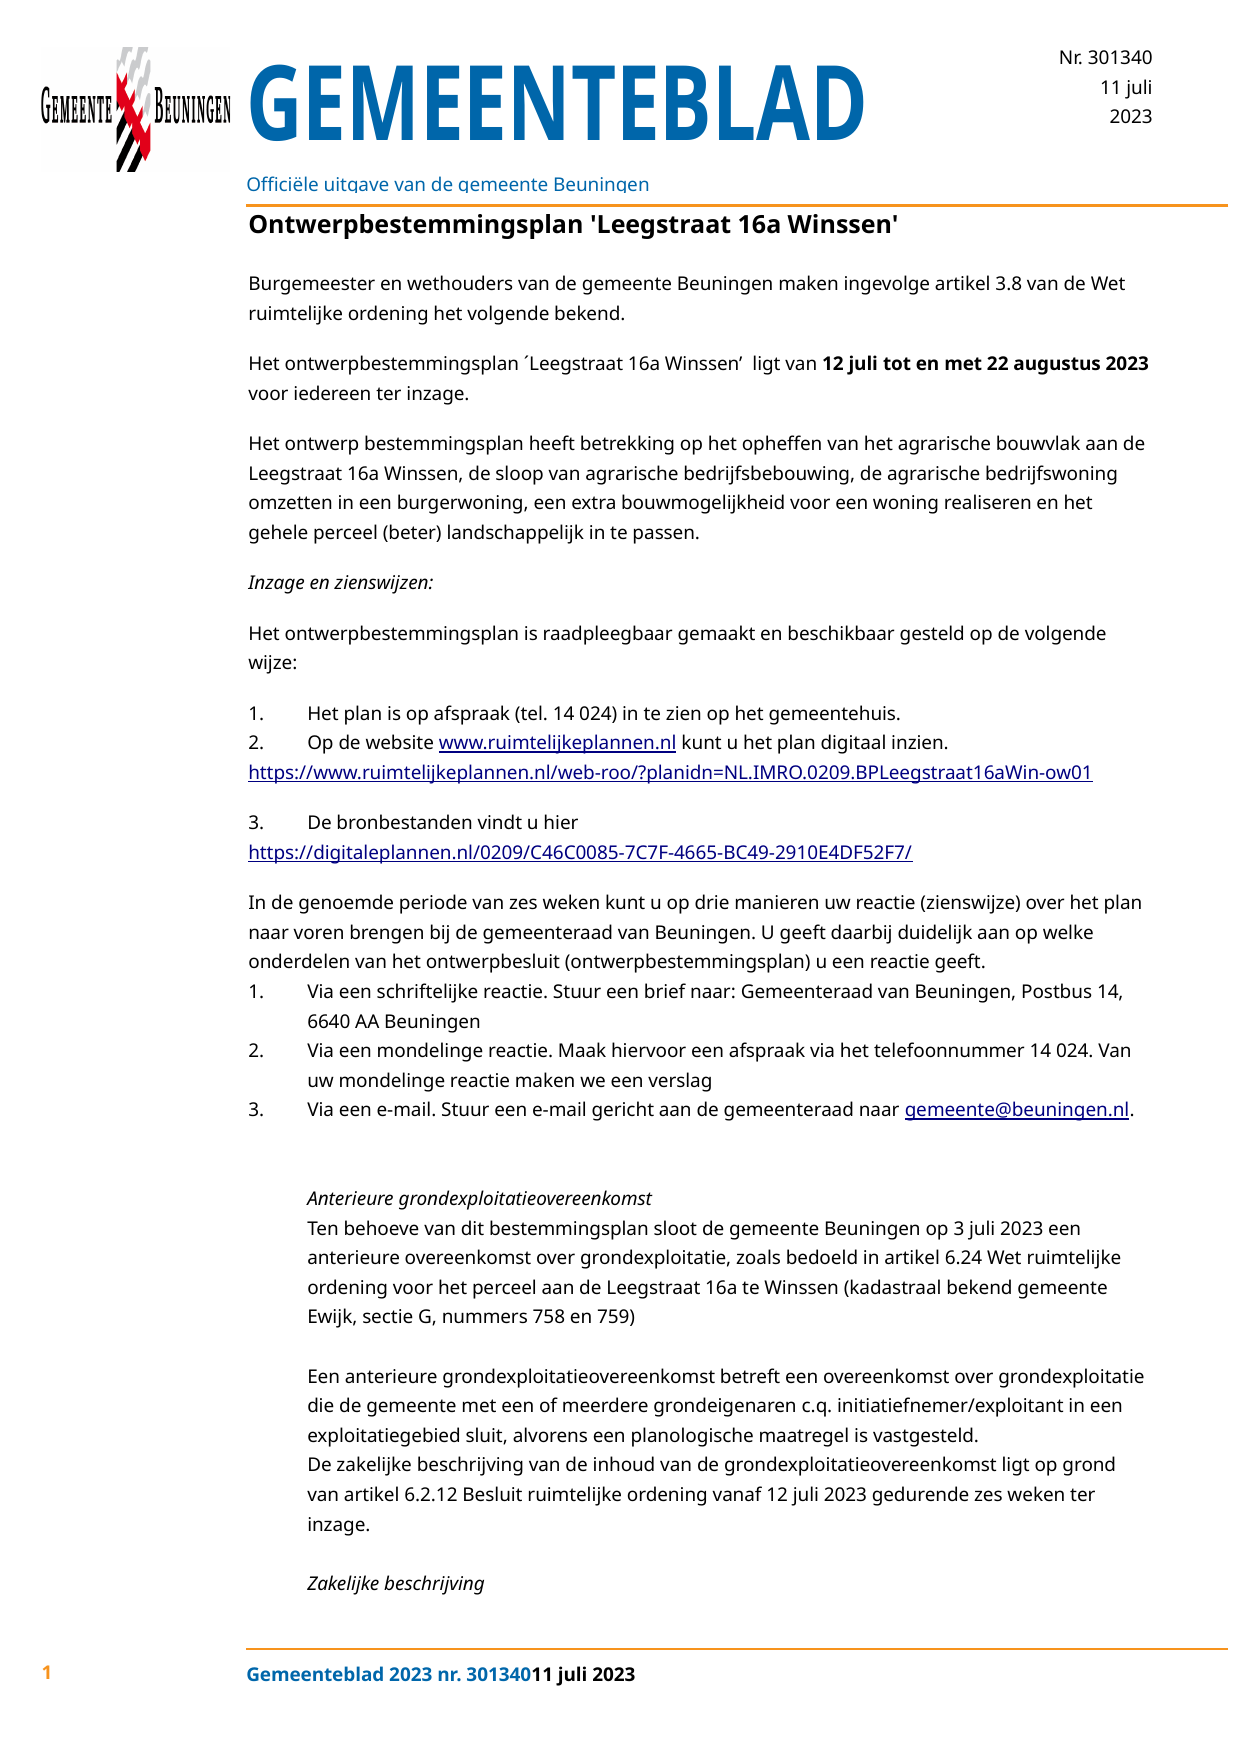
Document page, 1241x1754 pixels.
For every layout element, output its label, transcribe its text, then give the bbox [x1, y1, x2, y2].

list Zakelijke beschrijving [248, 1570, 1152, 1596]
text Het ontwerpbestemmingsplan ´Leegstraat 16a Winssen’ ligt van 12 juli tot en met 22 augustus 2023 voor iedereen ter inzage. [248, 350, 1152, 406]
text Het ontwerpbestemmingsplan is raadpleegbaar gemaakt en beschikbaar gesteld op de volgende wijze: [248, 620, 1152, 675]
list Via een e-mail. Stuur een e-mail gericht aan de gemeenteraad naar gemeente@beuningen.nl. [248, 1097, 1152, 1122]
text Inzage en zienswijzen: [248, 569, 1152, 595]
text Ontwerpbestemmingsplan 'Leegstraat 16a Winssen' [248, 207, 1152, 241]
text https://digitaleplannen.nl/0209/C46C0085-7C7F-4665-BC49-2910E4DF52F7/ [248, 839, 1152, 865]
picture [41, 47, 231, 172]
list Een anterieure grondexploitatieovereenkomst betreft een overeenkomst over grondexploitatie die de gemeente met een of meerdere grondeigenaren c.q. initiatiefnemer/exploitant in een exploitatiegebied sluit, alvorens een planologische maatregel is vastgesteld. [248, 1363, 1152, 1448]
text Burgemeester en wethouders van de gemeente Beuningen maken ingevolge artikel 3.8 van de Wet ruimtelijke ordening het volgende bekend. [248, 270, 1152, 326]
list Het plan is op afspraak (tel. 14 024) in te zien op het gemeentehuis. [248, 700, 1152, 726]
list Via een schriftelijke reactie. Stuur een brief naar: Gemeenteraad van Beuningen, Postbus 14, 6640 AA Beuningen [248, 978, 1152, 1033]
text Het ontwerp bestemmingsplan heeft betrekking op het opheffen van het agrarische bouwvlak aan de Leegstraat 16a Winssen, de sloop van agrarische bedrijfsbebouwing, de agrarische bedrijfswoning omzetten in een burgerwoning, een extra bouwmogelijkheid voor een woning realiseren en het gehele perceel (beter) landschappelijk in te passen. [248, 430, 1152, 545]
list De zakelijke beschrijving van de inhoud van de grondexploitatieovereenkomst ligt op grond van artikel 6.2.12 Besluit ruimtelijke ordening vanaf 12 juli 2023 gedurende zes weken ter inzage. [248, 1452, 1152, 1536]
list De bronbestanden vindt u hier [248, 809, 1152, 835]
list Anterieure grondexploitatieovereenkomst [248, 1185, 1152, 1211]
text https://www.ruimtelijkeplannen.nl/web-roo/?planidn=NL.IMRO.0209.BPLeegstraat16aWin-ow01 [248, 759, 1152, 785]
list Ten behoeve van dit bestemmingsplan sloot de gemeente Beuningen op 3 juli 2023 een anterieure overeenkomst over grondexploitatie, zoals bedoeld in artikel 6.24 Wet ruimtelijke ordening voor het perceel aan de Leegstraat 16a te Winssen (kadastraal bekend gemeente Ewijk, sectie G, nummers 758 en 759) [248, 1215, 1152, 1329]
text In de genoemde periode van zes weken kunt u op drie manieren uw reactie (zienswijze) over het plan naar voren brengen bij de gemeenteraad van Beuningen. U geeft daarbij duidelijk aan op welke onderdelen van het ontwerpbesluit (ontwerpbestemmingsplan) u een reactie geeft. [248, 889, 1152, 974]
list Op de website www.ruimtelijkeplannen.nl kunt u het plan digitaal inzien. [248, 729, 1152, 755]
list Via een mondelinge reactie. Maak hiervoor een afspraak via het telefoonnummer 14 024. Van uw mondelinge reactie maken we een verslag [248, 1037, 1152, 1093]
